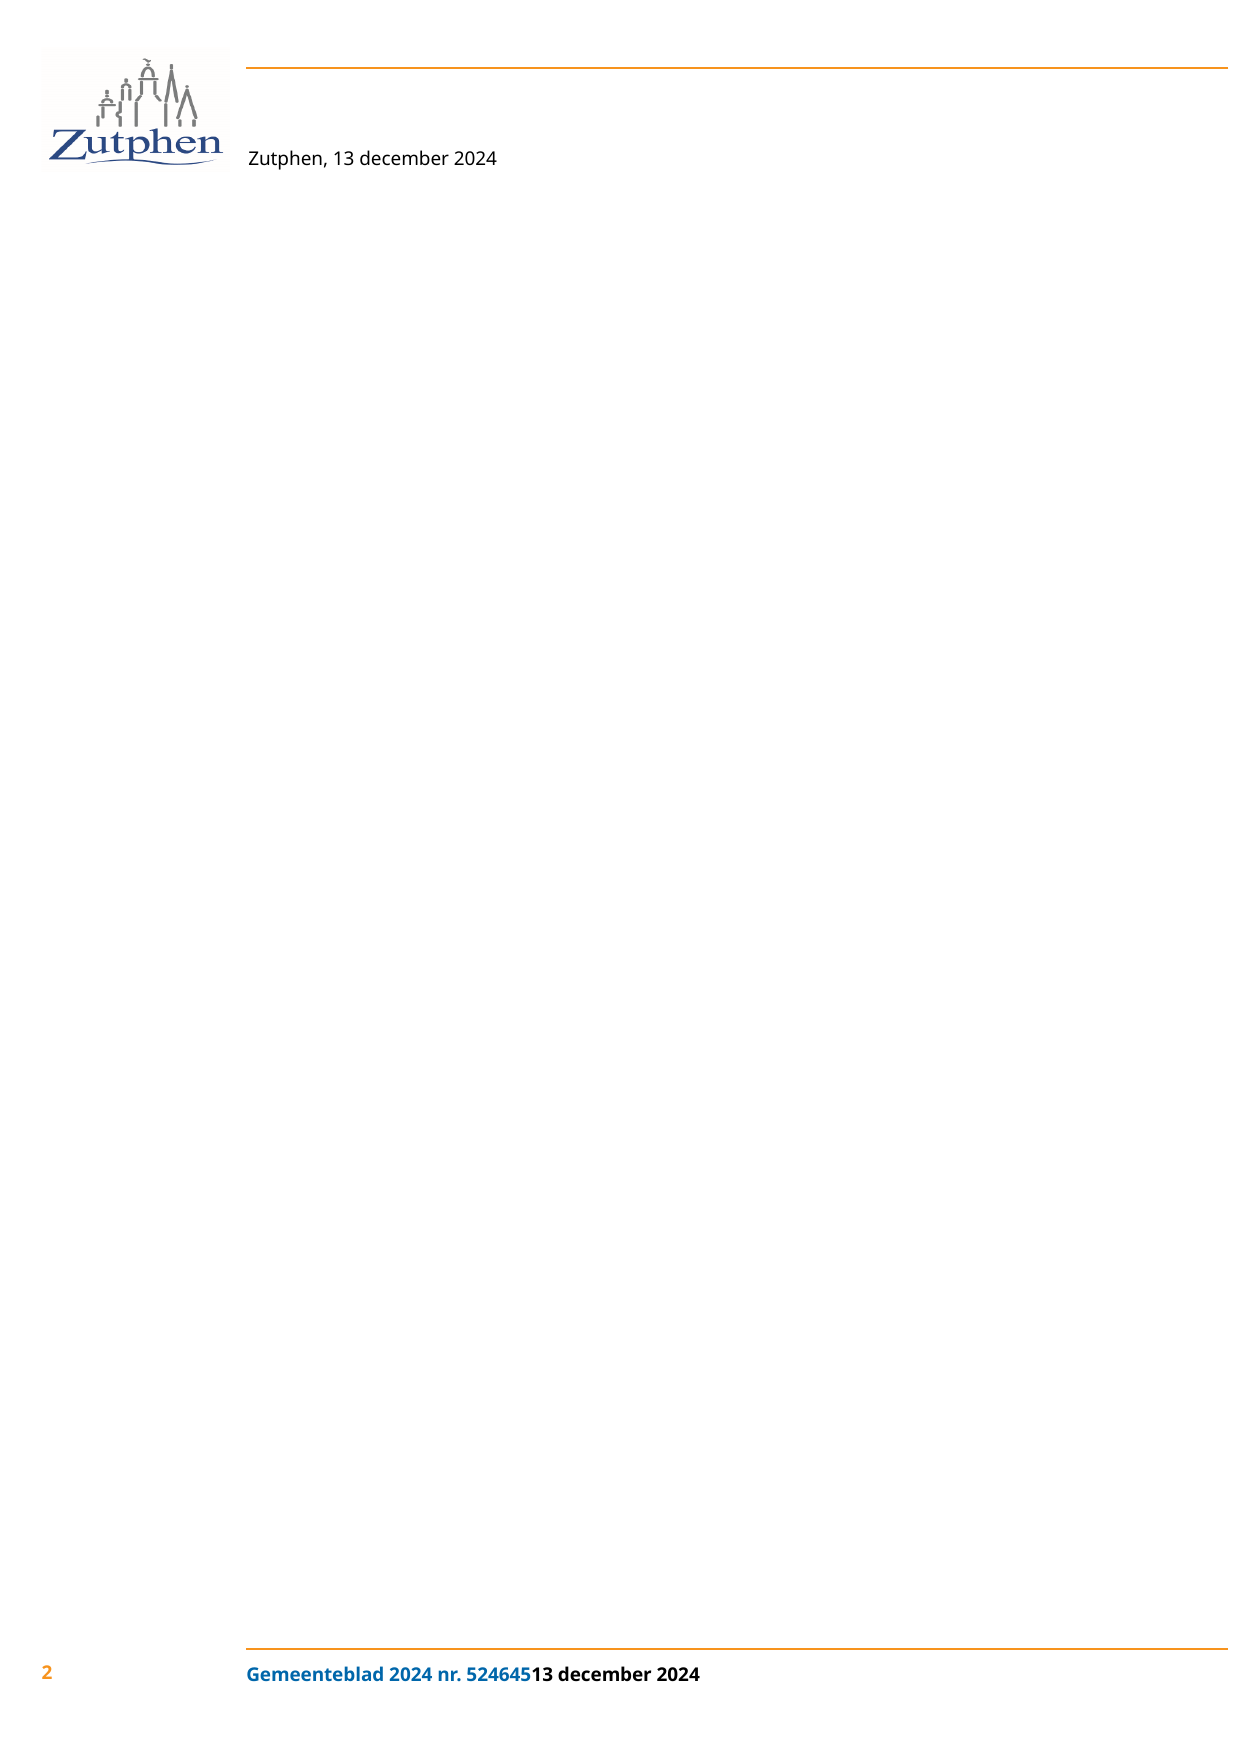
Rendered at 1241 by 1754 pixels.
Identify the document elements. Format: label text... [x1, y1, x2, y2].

text Zutphen, 13 december 2024 [248, 145, 1152, 171]
picture [41, 47, 231, 172]
